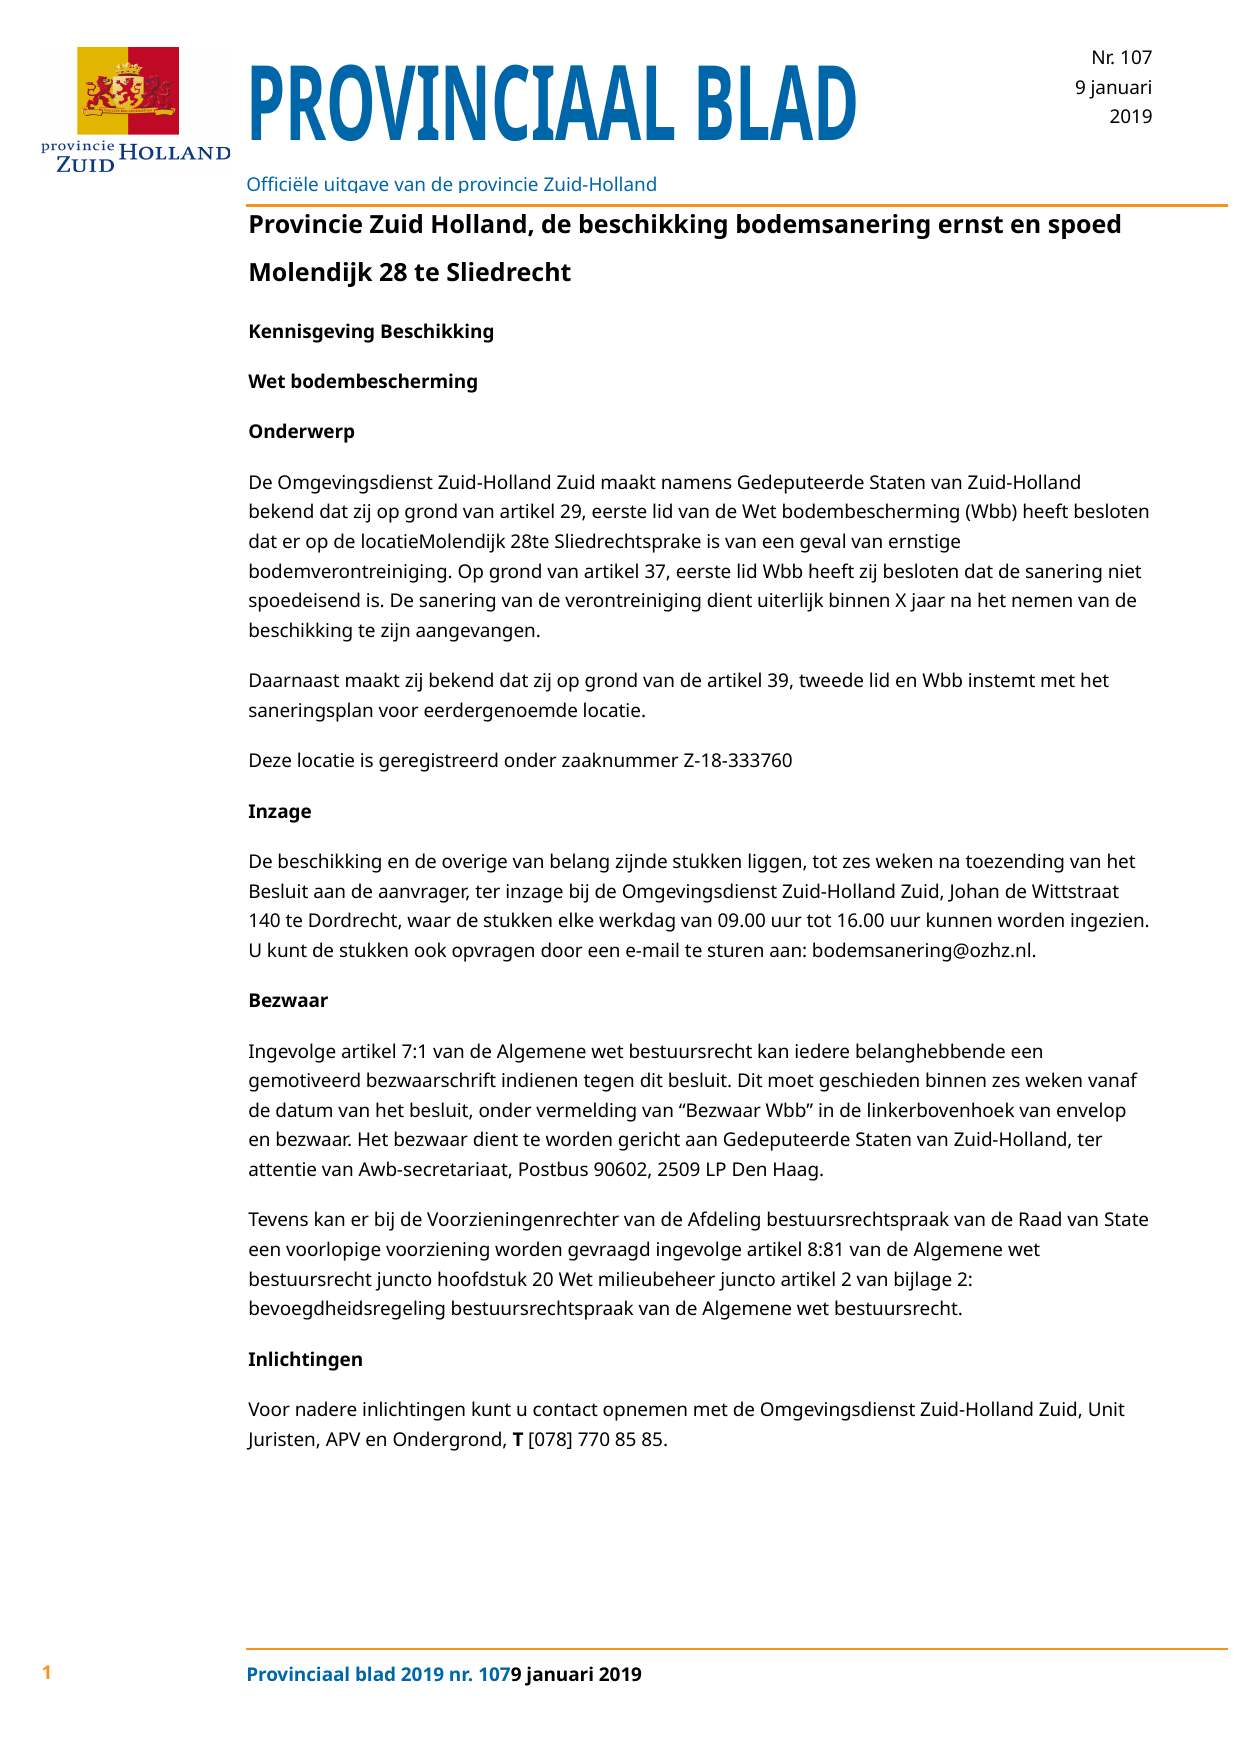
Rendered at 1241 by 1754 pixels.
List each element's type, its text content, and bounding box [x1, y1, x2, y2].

text Ingevolge artikel 7:1 van de Algemene wet bestuursrecht kan iedere belanghebbende een gemotiveerd bezwaarschrift indienen tegen dit besluit. Dit moet geschieden binnen zes weken vanaf de datum van het besluit, onder vermelding van “Bezwaar Wbb” in de linkerbovenhoek van envelop en bezwaar. Het bezwaar dient te worden gericht aan Gedeputeerde Staten van Zuid-Holland, ter attentie van Awb-secretariaat, Postbus 90602, 2509 LP Den Haag. [248, 1038, 1152, 1182]
text Kennisgeving Beschikking [248, 318, 1152, 344]
text Daarnaast maakt zij bekend dat zij op grond van de artikel 39, tweede lid en Wbb instemt met het saneringsplan voor eerdergenoemde locatie. [248, 667, 1152, 723]
text Bezwaar [248, 987, 1152, 1013]
text Deze locatie is geregistreerd onder zaaknummer Z-18-333760 [248, 747, 1152, 773]
text Provincie Zuid Holland, de beschikking bodemsanering ernst en spoed Molendijk 28 te Sliedrecht [248, 207, 1152, 288]
text Wet bodembescherming [248, 368, 1152, 394]
text Onderwerp [248, 419, 1152, 444]
picture [41, 47, 231, 172]
text Tevens kan er bij de Voorzieningenrechter van de Afdeling bestuursrechtspraak van de Raad van State een voorlopige voorziening worden gevraagd ingevolge artikel 8:81 van de Algemene wet bestuursrecht juncto hoofdstuk 20 Wet milieubeheer juncto artikel 2 van bijlage 2: bevoegdheidsregeling bestuursrechtspraak van de Algemene wet bestuursrecht. [248, 1207, 1152, 1321]
text De Omgevingsdienst Zuid-Holland Zuid maakt namens Gedeputeerde Staten van Zuid-Holland bekend dat zij op grond van artikel 29, eerste lid van de Wet bodembescherming (Wbb) heeft besloten dat er op de locatieMolendijk 28te Sliedrechtsprake is van een geval van ernstige bodemverontreiniging. Op grond van artikel 37, eerste lid Wbb heeft zij besloten dat de sanering niet spoedeisend is. De sanering van de verontreiniging dient uiterlijk binnen X jaar na het nemen van de beschikking te zijn aangevangen. [248, 469, 1152, 643]
text Voor nadere inlichtingen kunt u contact opnemen met de Omgevingsdienst Zuid-Holland Zuid, Unit Juristen, APV en Ondergrond, T [078] 770 85 85. [248, 1396, 1152, 1452]
text Inlichtingen [248, 1346, 1152, 1372]
text De beschikking en de overige van belang zijnde stukken liggen, tot zes weken na toezending van het Besluit aan de aanvrager, ter inzage bij de Omgevingsdienst Zuid-Holland Zuid, Johan de Wittstraat 140 te Dordrecht, waar de stukken elke werkdag van 09.00 uur tot 16.00 uur kunnen worden ingezien. U kunt de stukken ook opvragen door een e-mail te sturen aan: bodemsanering@ozhz.nl. [248, 848, 1152, 963]
text Inzage [248, 798, 1152, 824]
